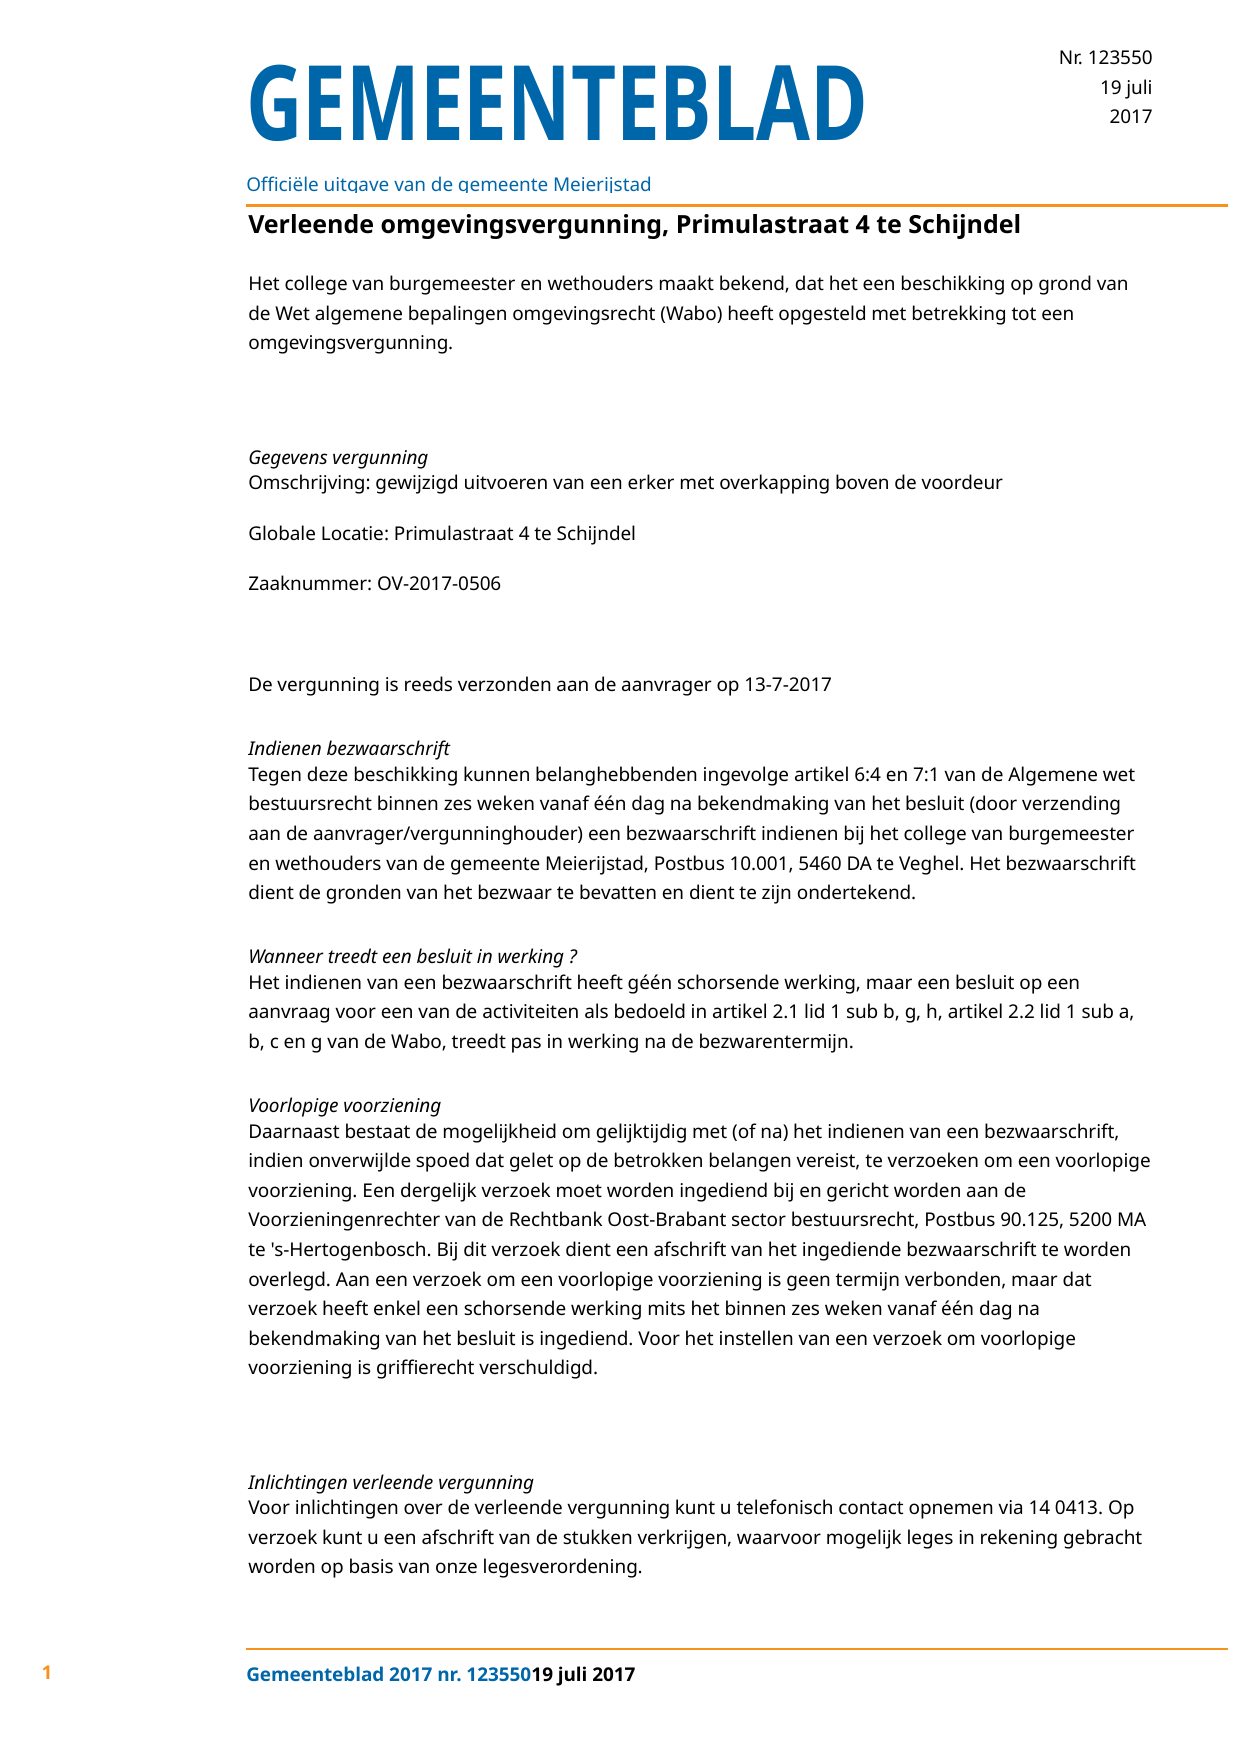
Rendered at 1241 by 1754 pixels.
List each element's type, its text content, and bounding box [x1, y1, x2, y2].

text Inlichtingen verleende vergunning [248, 1469, 1152, 1494]
text Het college van burgemeester en wethouders maakt bekend, dat het een beschikking op grond van de Wet algemene bepalingen omgevingsrecht (Wabo) heeft opgesteld met betrekking tot een omgevingsvergunning. [248, 270, 1152, 355]
text Omschrijving: gewijzigd uitvoeren van een erker met overkapping boven de voordeur [248, 469, 1152, 495]
text Zaaknummer: OV-2017-0506 [248, 570, 1152, 596]
text Het indienen van een bezwaarschrift heeft géén schorsende werking, maar een besluit op een aanvraag voor een van de activiteiten als bedoeld in artikel 2.1 lid 1 sub b, g, h, artikel 2.2 lid 1 sub a, b, c en g van de Wabo, treedt pas in werking na de bezwarentermijn. [248, 969, 1152, 1054]
text Globale Locatie: Primulastraat 4 te Schijndel [248, 520, 1152, 546]
text Wanneer treedt een besluit in werking ? [248, 943, 1152, 969]
text Verleende omgevingsvergunning, Primulastraat 4 te Schijndel [248, 207, 1152, 241]
text Voorlopige voorziening [248, 1092, 1152, 1118]
text Gegevens vergunning [248, 444, 1152, 469]
text Voor inlichtingen over de verleende vergunning kunt u telefonisch contact opnemen via 14 0413. Op verzoek kunt u een afschrift van de stukken verkrijgen, waarvoor mogelijk leges in rekening gebracht worden op basis van onze legesverordening. [248, 1494, 1152, 1579]
text Tegen deze beschikking kunnen belanghebbenden ingevolge artikel 6:4 en 7:1 van de Algemene wet bestuursrecht binnen zes weken vanaf één dag na bekendmaking van het besluit (door verzending aan de aanvrager/vergunninghouder) een bezwaarschrift indienen bij het college van burgemeester en wethouders van de gemeente Meierijstad, Postbus 10.001, 5460 DA te Veghel. Het bezwaarschrift dient de gronden van het bezwaar te bevatten en dient te zijn ondertekend. [248, 761, 1152, 905]
text Indienen bezwaarschrift [248, 735, 1152, 761]
picture [41, 47, 231, 172]
text De vergunning is reeds verzonden aan de aanvrager op 13-7-2017 [248, 671, 1152, 697]
text Daarnaast bestaat de mogelijkheid om gelijktijdig met (of na) het indienen van een bezwaarschrift, indien onverwijlde spoed dat gelet op de betrokken belangen vereist, te verzoeken om een voorlopige voorziening. Een dergelijk verzoek moet worden ingediend bij en gericht worden aan de Voorzieningenrechter van de Rechtbank Oost-Brabant sector bestuursrecht, Postbus 90.125, 5200 MA te 's-Hertogenbosch. Bij dit verzoek dient een afschrift van het ingediende bezwaarschrift te worden overlegd. Aan een verzoek om een voorlopige voorziening is geen termijn verbonden, maar dat verzoek heeft enkel een schorsende werking mits het binnen zes weken vanaf één dag na bekendmaking van het besluit is ingediend. Voor het instellen van een verzoek om voorlopige voorziening is griffierecht verschuldigd. [248, 1118, 1152, 1380]
